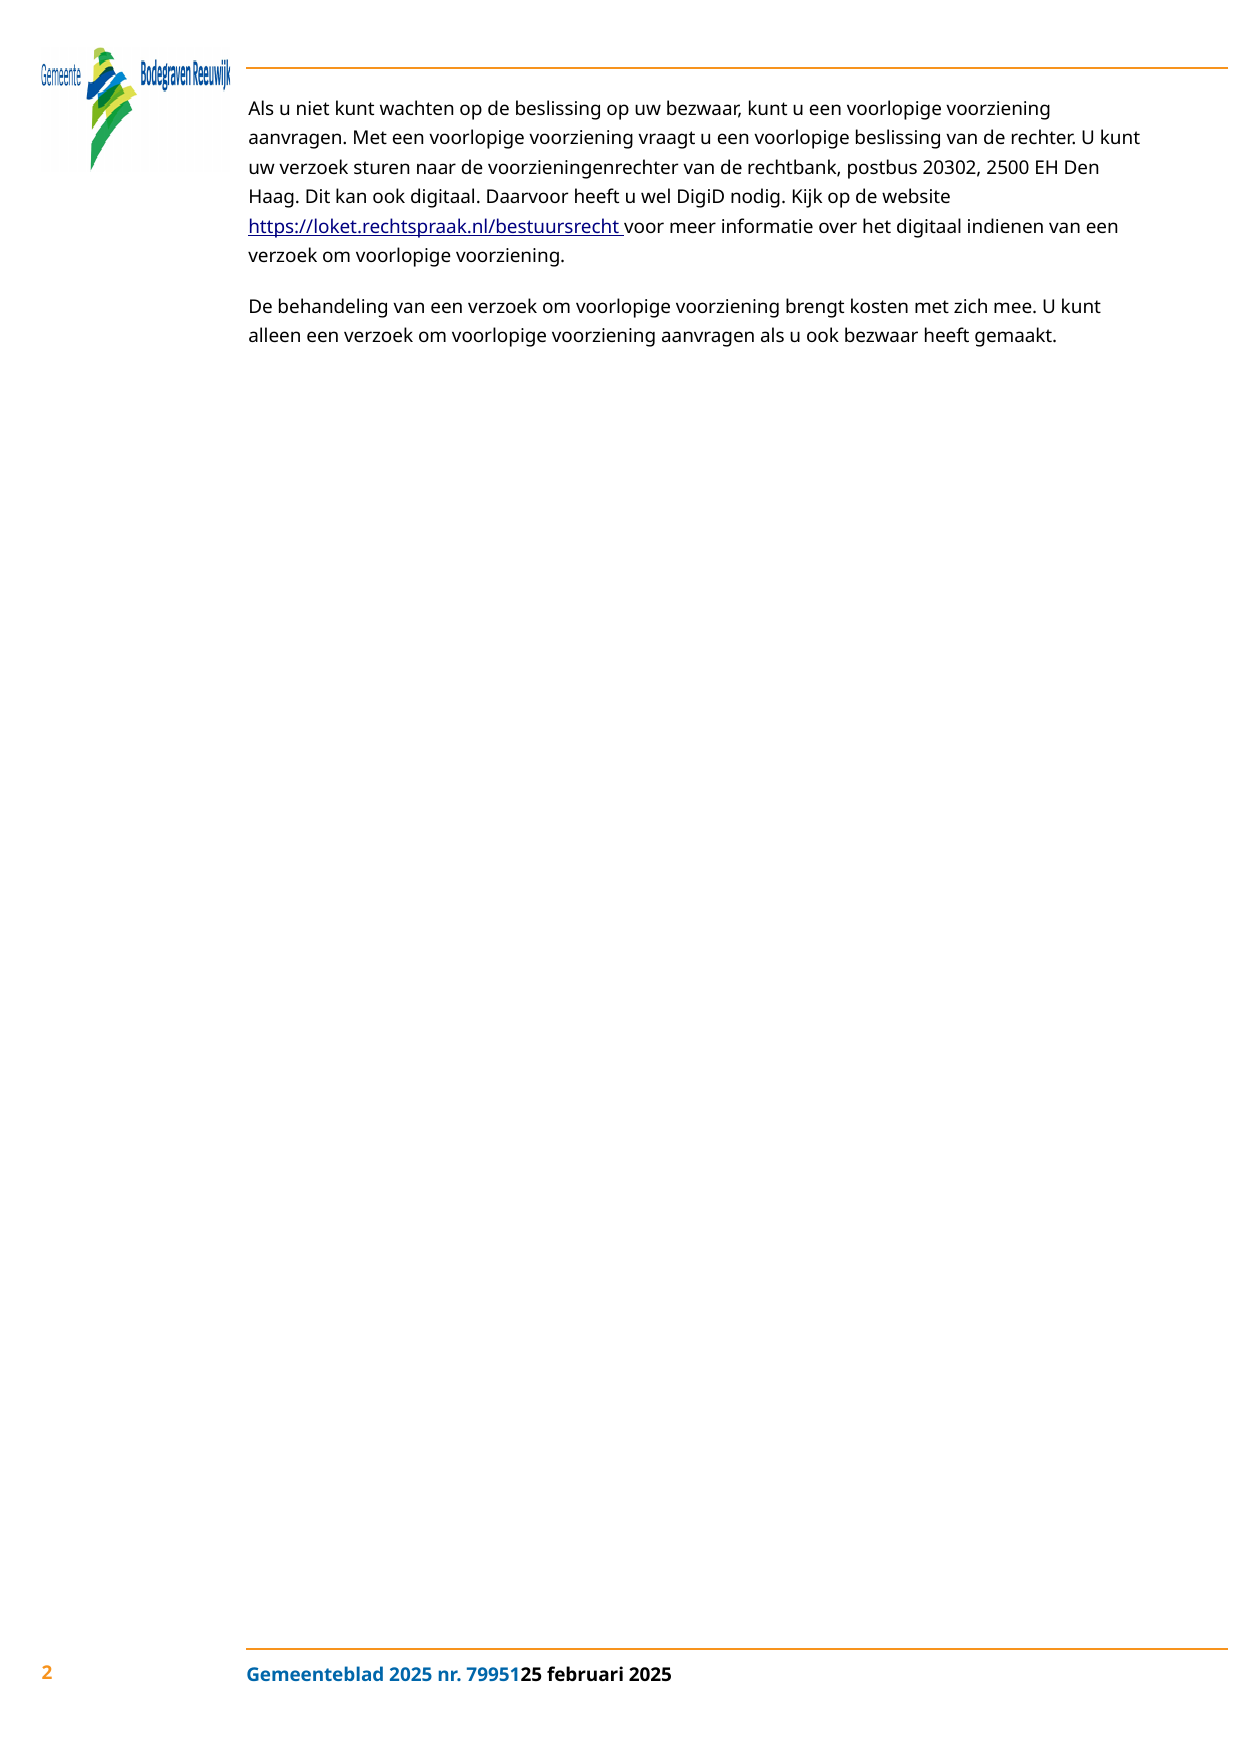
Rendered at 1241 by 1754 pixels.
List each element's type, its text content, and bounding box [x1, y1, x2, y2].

picture [41, 47, 231, 172]
text Als u niet kunt wachten op de beslissing op uw bezwaar, kunt u een voorlopige voorziening aanvragen. Met een voorlopige voorziening vraagt u een voorlopige beslissing van de rechter. U kunt uw verzoek sturen naar de voorzieningenrechter van de rechtbank, postbus 20302, 2500 EH Den Haag. Dit kan ook digitaal. Daarvoor heeft u wel DigiD nodig. Kijk op de website https://loket.rechtspraak.nl/bestuursrecht voor meer informatie over het digitaal indienen van een verzoek om voorlopige voorziening. [248, 95, 1152, 268]
text De behandeling van een verzoek om voorlopige voorziening brengt kosten met zich mee. U kunt alleen een verzoek om voorlopige voorziening aanvragen als u ook bezwaar heeft gemaakt. [248, 293, 1152, 348]
